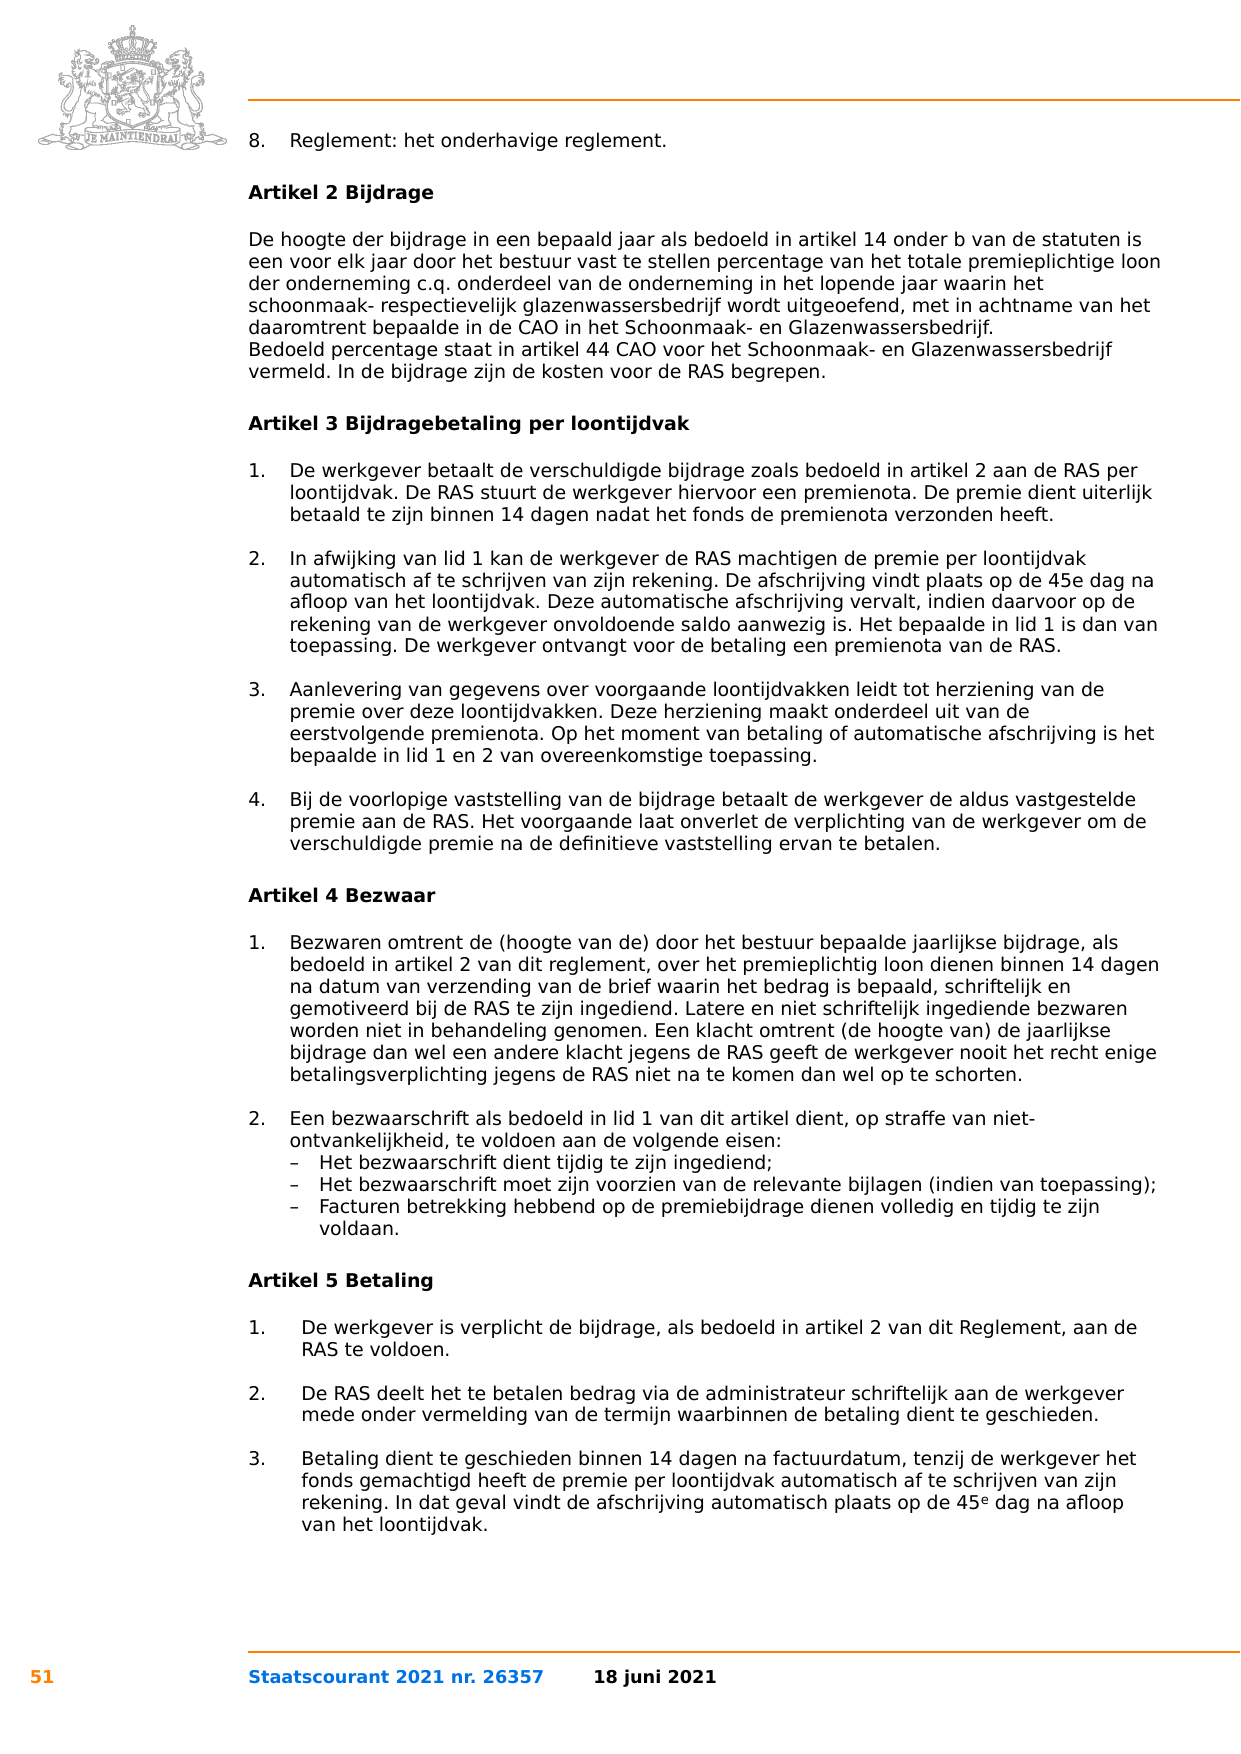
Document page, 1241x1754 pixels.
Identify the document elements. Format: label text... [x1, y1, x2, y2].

text 1. Bezwaren omtrent de (hoogte van de) door het bestuur bepaalde jaarlijkse bijdrage, als bedoeld in artikel 2 van dit reglement, over het premieplichtig loon dienen binnen 14 dagen na datum van verzending van de brief waarin het bedrag is bepaald, schriftelijk en gemotiveerd bij de RAS te zijn ingediend. Latere en niet schriftelijk ingediende bezwaren worden niet in behandeling genomen. Een klacht omtrent (de hoogte van) de jaarlijkse bijdrage dan wel een andere klacht jegens de RAS geeft de werkgever nooit het recht enige betalingsverplichting jegens de RAS niet na te komen dan wel op te schorten. [248, 932, 1163, 1086]
text Bedoeld percentage staat in artikel 44 CAO voor het Schoonmaak- en Glazenwassersbedrijf vermeld. In de bijdrage zijn de kosten voor de RAS begrepen. [248, 339, 1163, 383]
text 8. Reglement: het onderhavige reglement. [248, 130, 1163, 152]
text – Het bezwaarschrift dient tijdig te zijn ingediend; [289, 1152, 1163, 1174]
text 2. In afwijking van lid 1 kan de werkgever de RAS machtigen de premie per loontijdvak automatisch af te schrijven van zijn rekening. De afschrijving vindt plaats op de 45e dag na afloop van het loontijdvak. Deze automatische afschrijving vervalt, indien daarvoor op de rekening van de werkgever onvoldoende saldo aanwezig is. Het bepaalde in lid 1 is dan van toepassing. De werkgever ontvangt voor de betaling een premienota van de RAS. [248, 547, 1163, 657]
subtitle Artikel 4 Bezwaar [248, 885, 1163, 907]
subtitle Artikel 2 Bijdrage [248, 182, 1163, 204]
picture [38, 25, 227, 150]
text 4. Bij de voorlopige vaststelling van de bijdrage betaalt de werkgever de aldus vastgestelde premie aan de RAS. Het voorgaande laat onverlet de verplichting van de werkgever om de verschuldigde premie na de definitieve vaststelling ervan te betalen. [248, 789, 1163, 855]
subtitle Artikel 3 Bijdragebetaling per loontijdvak [248, 413, 1163, 435]
text – Het bezwaarschrift moet zijn voorzien van de relevante bijlagen (indien van toepassing); [289, 1174, 1163, 1196]
text 2. De RAS deelt het te betalen bedrag via de administrateur schriftelijk aan de werkgever mede onder vermelding van de termijn waarbinnen de betaling dient te geschieden. [248, 1382, 1163, 1426]
text 3. Aanlevering van gegevens over voorgaande loontijdvakken leidt tot herziening van de premie over deze loontijdvakken. Deze herziening maakt onderdeel uit van de eerstvolgende premienota. Op het moment van betaling of automatische afschrijving is het bepaalde in lid 1 en 2 van overeenkomstige toepassing. [248, 679, 1163, 767]
text 1. De werkgever is verplicht de bijdrage, als bedoeld in artikel 2 van dit Reglement, aan de RAS te voldoen. [248, 1317, 1163, 1361]
text 2. Een bezwaarschrift als bedoeld in lid 1 van dit artikel dient, op straffe van niet-ontvankelijkheid, te voldoen aan de volgende eisen: [248, 1108, 1163, 1152]
text De hoogte der bijdrage in een bepaald jaar als bedoeld in artikel 14 onder b van de statuten is een voor elk jaar door het bestuur vast te stellen percentage van het totale premieplichtige loon der onderneming c.q. onderdeel van de onderneming in het lopende jaar waarin het schoonmaak- respectievelijk glazenwassersbedrijf wordt uitgeoefend, met in achtname van het daaromtrent bepaalde in de CAO in het Schoonmaak- en Glazenwassersbedrijf. [248, 229, 1163, 339]
text 3. Betaling dient te geschieden binnen 14 dagen na factuurdatum, tenzij de werkgever het fonds gemachtigd heeft de premie per loontijdvak automatisch af te schrijven van zijn rekening. In dat geval vindt de afschrijving automatisch plaats op de 45e dag na afloop van het loontijdvak. [248, 1448, 1163, 1536]
text – Facturen betrekking hebbend op de premiebijdrage dienen volledig en tijdig te zijn voldaan. [289, 1196, 1163, 1239]
text 1. De werkgever betaalt de verschuldigde bijdrage zoals bedoeld in artikel 2 aan de RAS per loontijdvak. De RAS stuurt de werkgever hiervoor een premienota. De premie dient uiterlijk betaald te zijn binnen 14 dagen nadat het fonds de premienota verzonden heeft. [248, 460, 1163, 526]
subtitle Artikel 5 Betaling [248, 1269, 1163, 1292]
